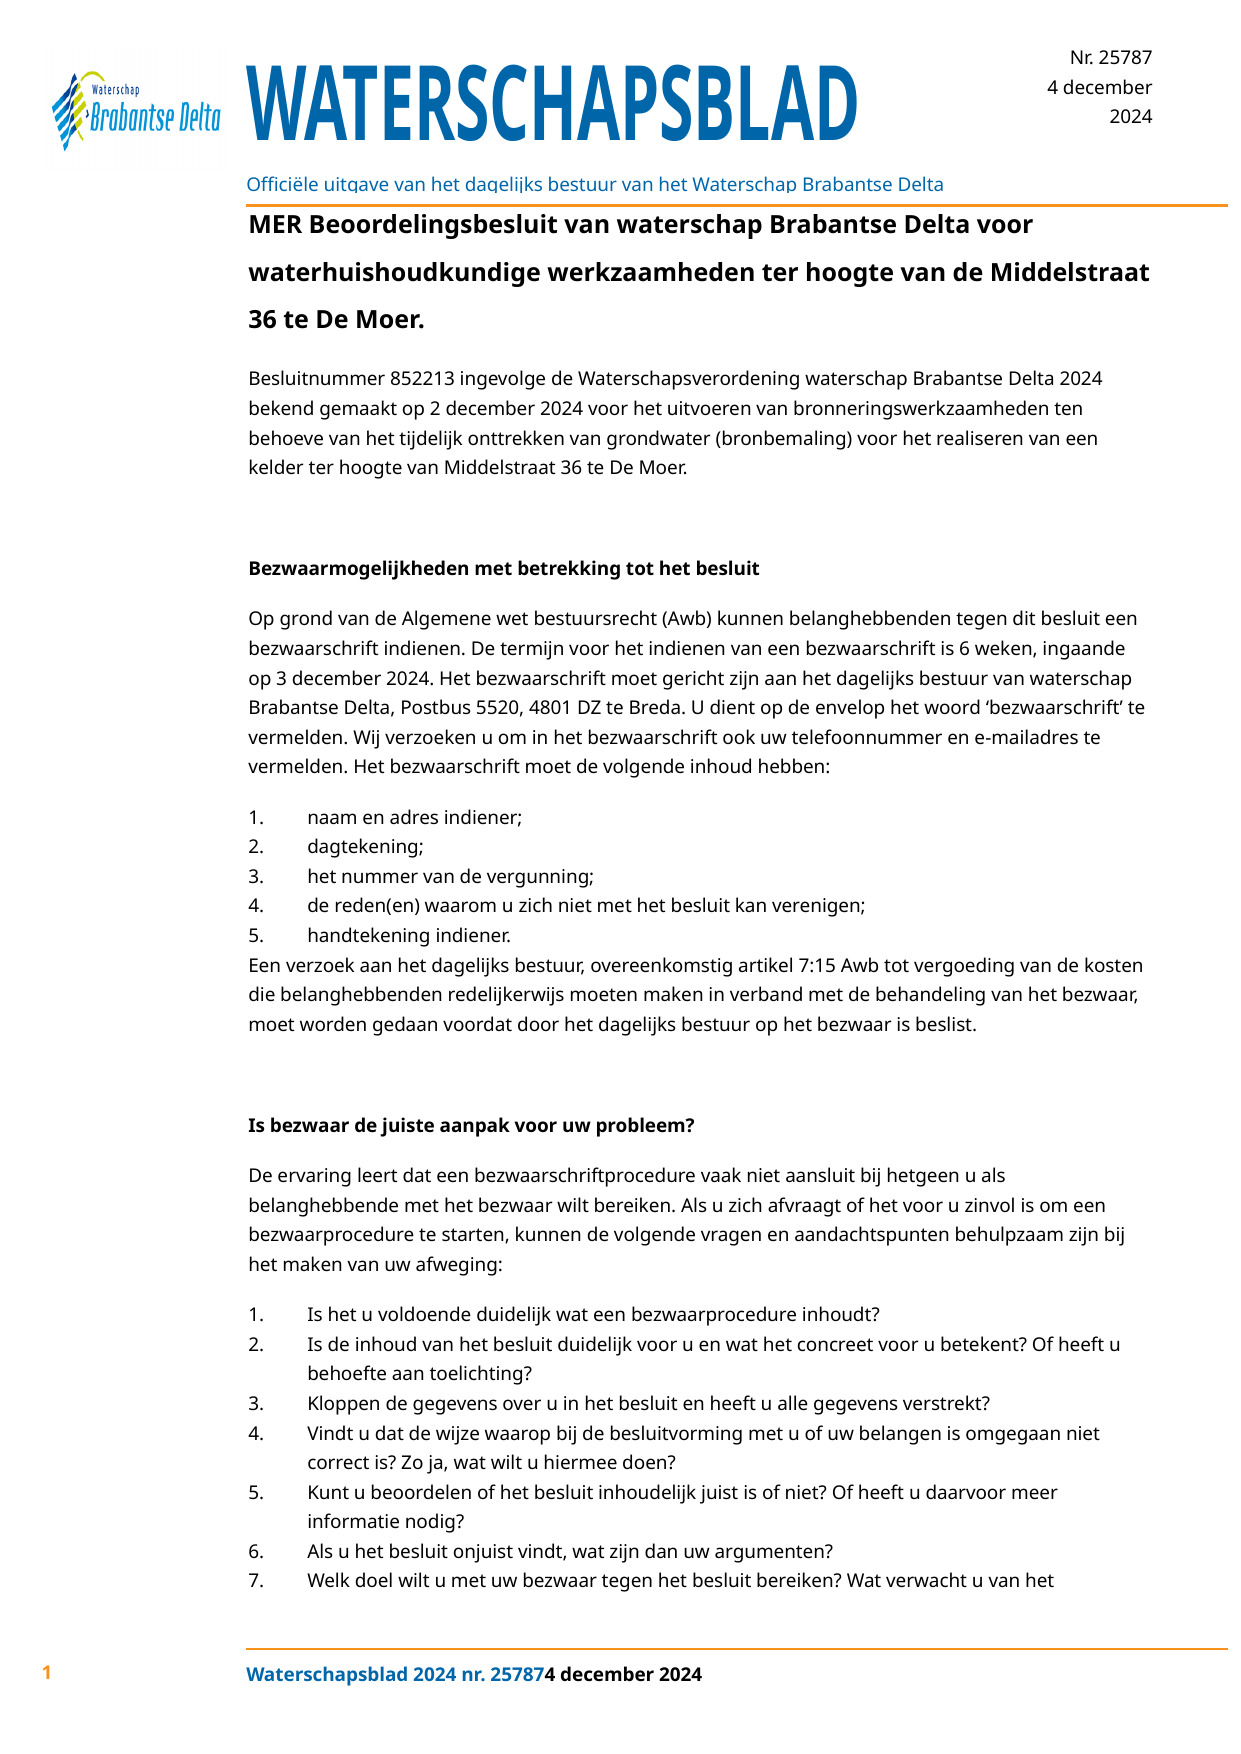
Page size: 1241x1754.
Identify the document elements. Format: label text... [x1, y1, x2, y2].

list Kloppen de gegevens over u in het besluit en heeft u alle gegevens verstrekt? [248, 1390, 1152, 1416]
list Als u het besluit onjuist vindt, wat zijn dan uw argumenten? [248, 1538, 1152, 1564]
list Is het u voldoende duidelijk wat een bezwaarprocedure inhoudt? [248, 1301, 1152, 1327]
list Welk doel wilt u met uw bezwaar tegen het besluit bereiken? Wat verwacht u van het [248, 1568, 1152, 1593]
list dagtekening; [248, 833, 1152, 859]
list Is de inhoud van het besluit duidelijk voor u en wat het concreet voor u betekent? Of heeft u behoefte aan toelichting? [248, 1331, 1152, 1386]
picture [41, 47, 231, 172]
list naam en adres indiener; [248, 804, 1152, 829]
list Vindt u dat de wijze waarop bij de besluitvorming met u of uw belangen is omgegaan niet correct is? Zo ja, wat wilt u hiermee doen? [248, 1420, 1152, 1475]
text MER Beoordelingsbesluit van waterschap Brabantse Delta voor waterhuishoudkundige werkzaamheden ter hoogte van de Middelstraat 36 te De Moer. [248, 207, 1152, 336]
list het nummer van de vergunning; [248, 863, 1152, 889]
text Bezwaarmogelijkheden met betrekking tot het besluit [248, 555, 1152, 581]
text Op grond van de Algemene wet bestuursrecht (Awb) kunnen belanghebbenden tegen dit besluit een bezwaarschrift indienen. De termijn voor het indienen van een bezwaarschrift is 6 weken, ingaande op 3 december 2024. Het bezwaarschrift moet gericht zijn aan het dagelijks bestuur van waterschap Brabantse Delta, Postbus 5520, 4801 DZ te Breda. U dient op de envelop het woord ‘bezwaarschrift’ te vermelden. Wij verzoeken u om in het bezwaarschrift ook uw telefoonnummer en e‑mailadres te vermelden. Het bezwaarschrift moet de volgende inhoud hebben: [248, 606, 1152, 779]
text De ervaring leert dat een bezwaarschriftprocedure vaak niet aansluit bij hetgeen u als belanghebbende met het bezwaar wilt bereiken. Als u zich afvraagt of het voor u zinvol is om een bezwaarprocedure te starten, kunnen de volgende vragen en aandachtspunten behulpzaam zijn bij het maken van uw afweging: [248, 1162, 1152, 1277]
list handtekening indiener. [248, 922, 1152, 948]
text Is bezwaar de juiste aanpak voor uw probleem? [248, 1112, 1152, 1137]
list de reden(en) waarom u zich niet met het besluit kan verenigen; [248, 893, 1152, 918]
list Kunt u beoordelen of het besluit inhoudelijk juist is of niet? Of heeft u daarvoor meer informatie nodig? [248, 1479, 1152, 1534]
text Besluitnummer 852213 ingevolge de Waterschapsverordening waterschap Brabantse Delta 2024 bekend gemaakt op 2 december 2024 voor het uitvoeren van bronneringswerkzaamheden ten behoeve van het tijdelijk onttrekken van grondwater (bronbemaling) voor het realiseren van een kelder ter hoogte van Middelstraat 36 te De Moer. [248, 366, 1152, 480]
text Een verzoek aan het dagelijks bestuur, overeenkomstig artikel 7:15 Awb tot vergoeding van de kosten die belanghebbenden redelijkerwijs moeten maken in verband met de behandeling van het bezwaar, moet worden gedaan voordat door het dagelijks bestuur op het bezwaar is beslist. [248, 952, 1152, 1037]
